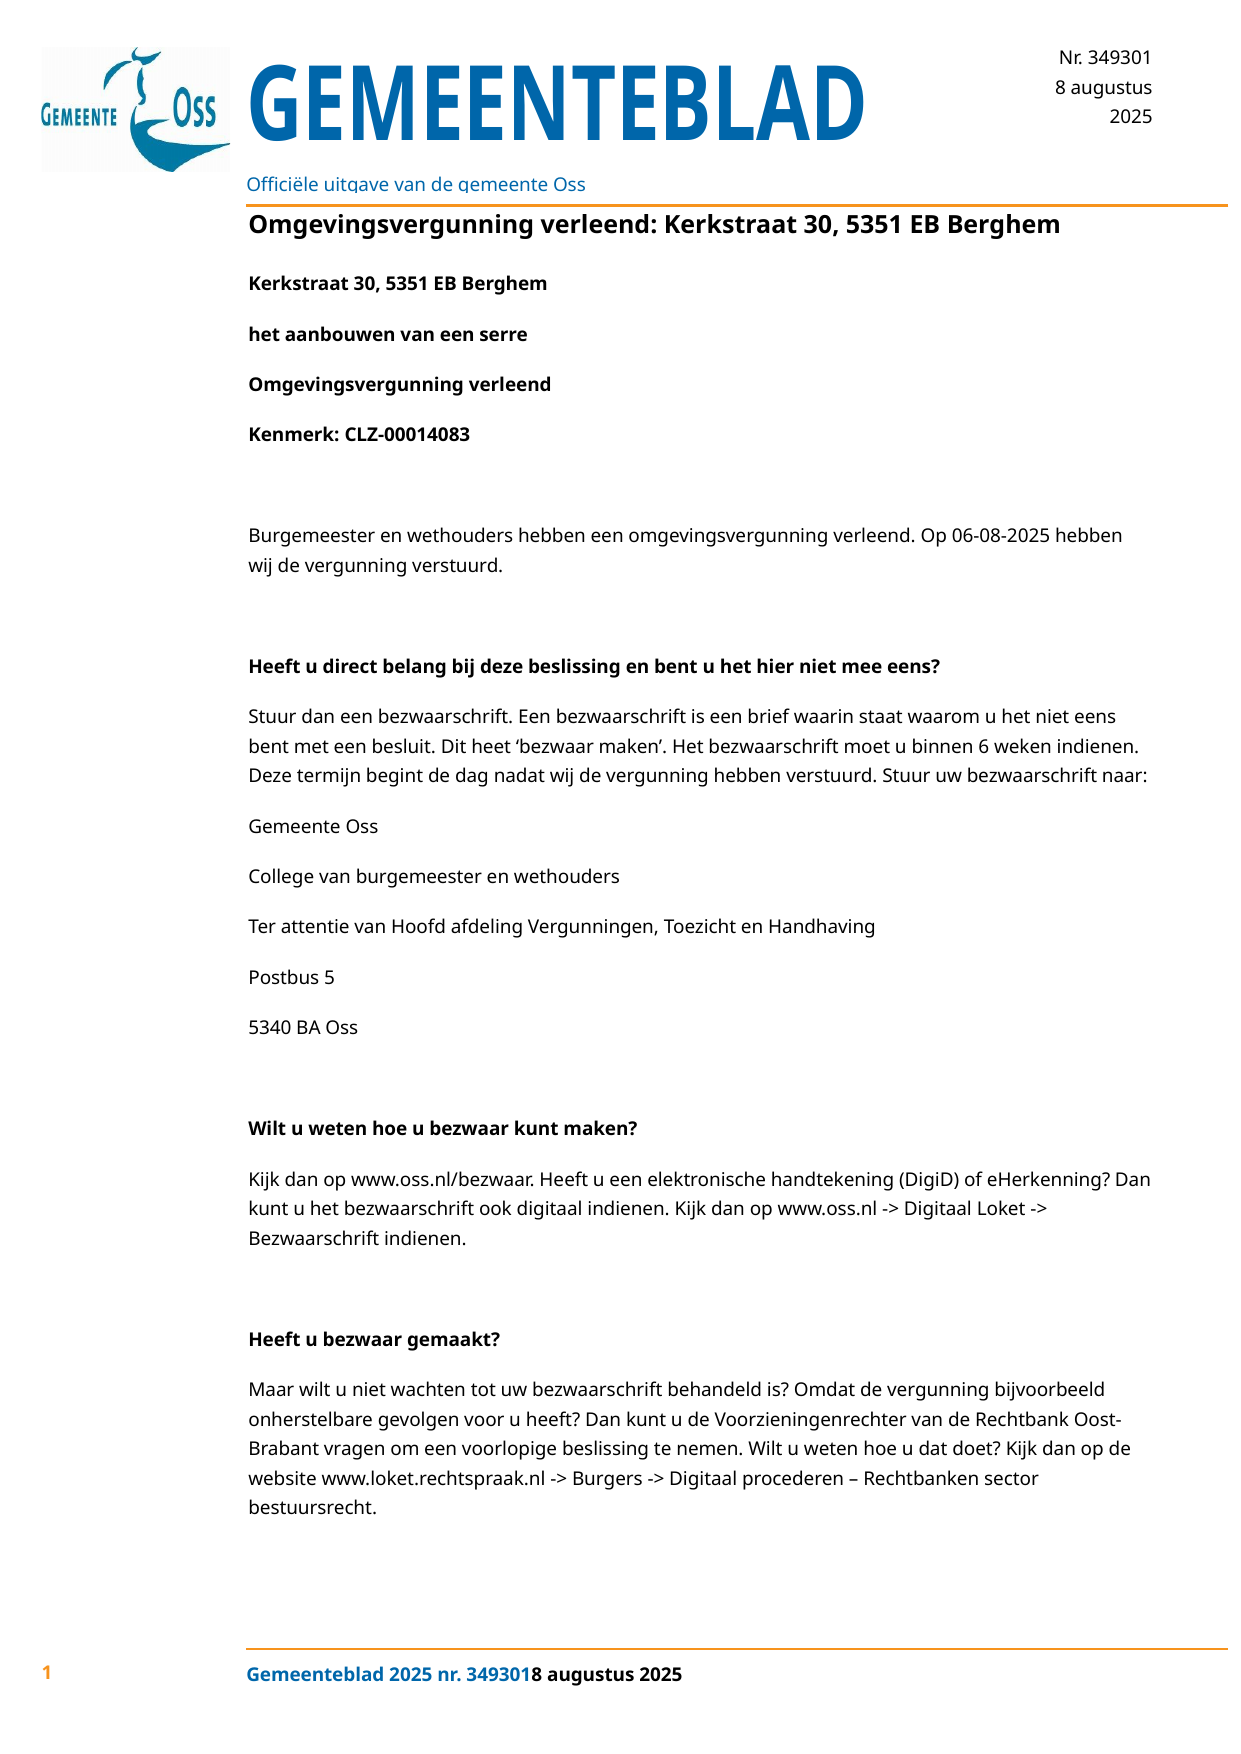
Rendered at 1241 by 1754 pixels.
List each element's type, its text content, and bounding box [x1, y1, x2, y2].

text Kenmerk: CLZ-00014083 [248, 422, 1152, 447]
text Wilt u weten hoe u bezwaar kunt maken? [248, 1115, 1152, 1141]
text 5340 BA Oss [248, 1014, 1152, 1040]
text het aanbouwen van een serre [248, 321, 1152, 346]
text Heeft u bezwaar gemaakt? [248, 1326, 1152, 1351]
text College van burgemeester en wethouders [248, 863, 1152, 889]
text Gemeente Oss [248, 813, 1152, 838]
text Heeft u direct belang bij deze beslissing en bent u het hier niet mee eens? [248, 653, 1152, 678]
text Kerkstraat 30, 5351 EB Berghem [248, 270, 1152, 296]
picture [41, 47, 231, 172]
text Maar wilt u niet wachten tot uw bezwaarschrift behandeld is? Omdat de vergunning bijvoorbeeld onherstelbare gevolgen voor u heeft? Dan kunt u de Voorzieningenrechter van de Rechtbank Oost-Brabant vragen om een voorlopige beslissing te nemen. Wilt u weten hoe u dat doet? Kijk dan op de website www.loket.rechtspraak.nl -> Burgers -> Digitaal procederen – Rechtbanken sector bestuursrecht. [248, 1376, 1152, 1520]
text Kijk dan op www.oss.nl/bezwaar. Heeft u een elektronische handtekening (DigiD) of eHerkenning? Dan kunt u het bezwaarschrift ook digitaal indienen. Kijk dan op www.oss.nl -> Digitaal Loket -> Bezwaarschrift indienen. [248, 1166, 1152, 1251]
text Burgemeester en wethouders hebben een omgevingsvergunning verleend. Op 06-08-2025 hebben wij de vergunning verstuurd. [248, 522, 1152, 578]
text Postbus 5 [248, 964, 1152, 990]
text Ter attentie van Hoofd afdeling Vergunningen, Toezicht en Handhaving [248, 914, 1152, 939]
text Omgevingsvergunning verleend: Kerkstraat 30, 5351 EB Berghem [248, 207, 1152, 241]
text Omgevingsvergunning verleend [248, 371, 1152, 397]
text Stuur dan een bezwaarschrift. Een bezwaarschrift is een brief waarin staat waarom u het niet eens bent met een besluit. Dit heet ‘bezwaar maken’. Het bezwaarschrift moet u binnen 6 weken indienen. Deze termijn begint de dag nadat wij de vergunning hebben verstuurd. Stuur uw bezwaarschrift naar: [248, 703, 1152, 788]
